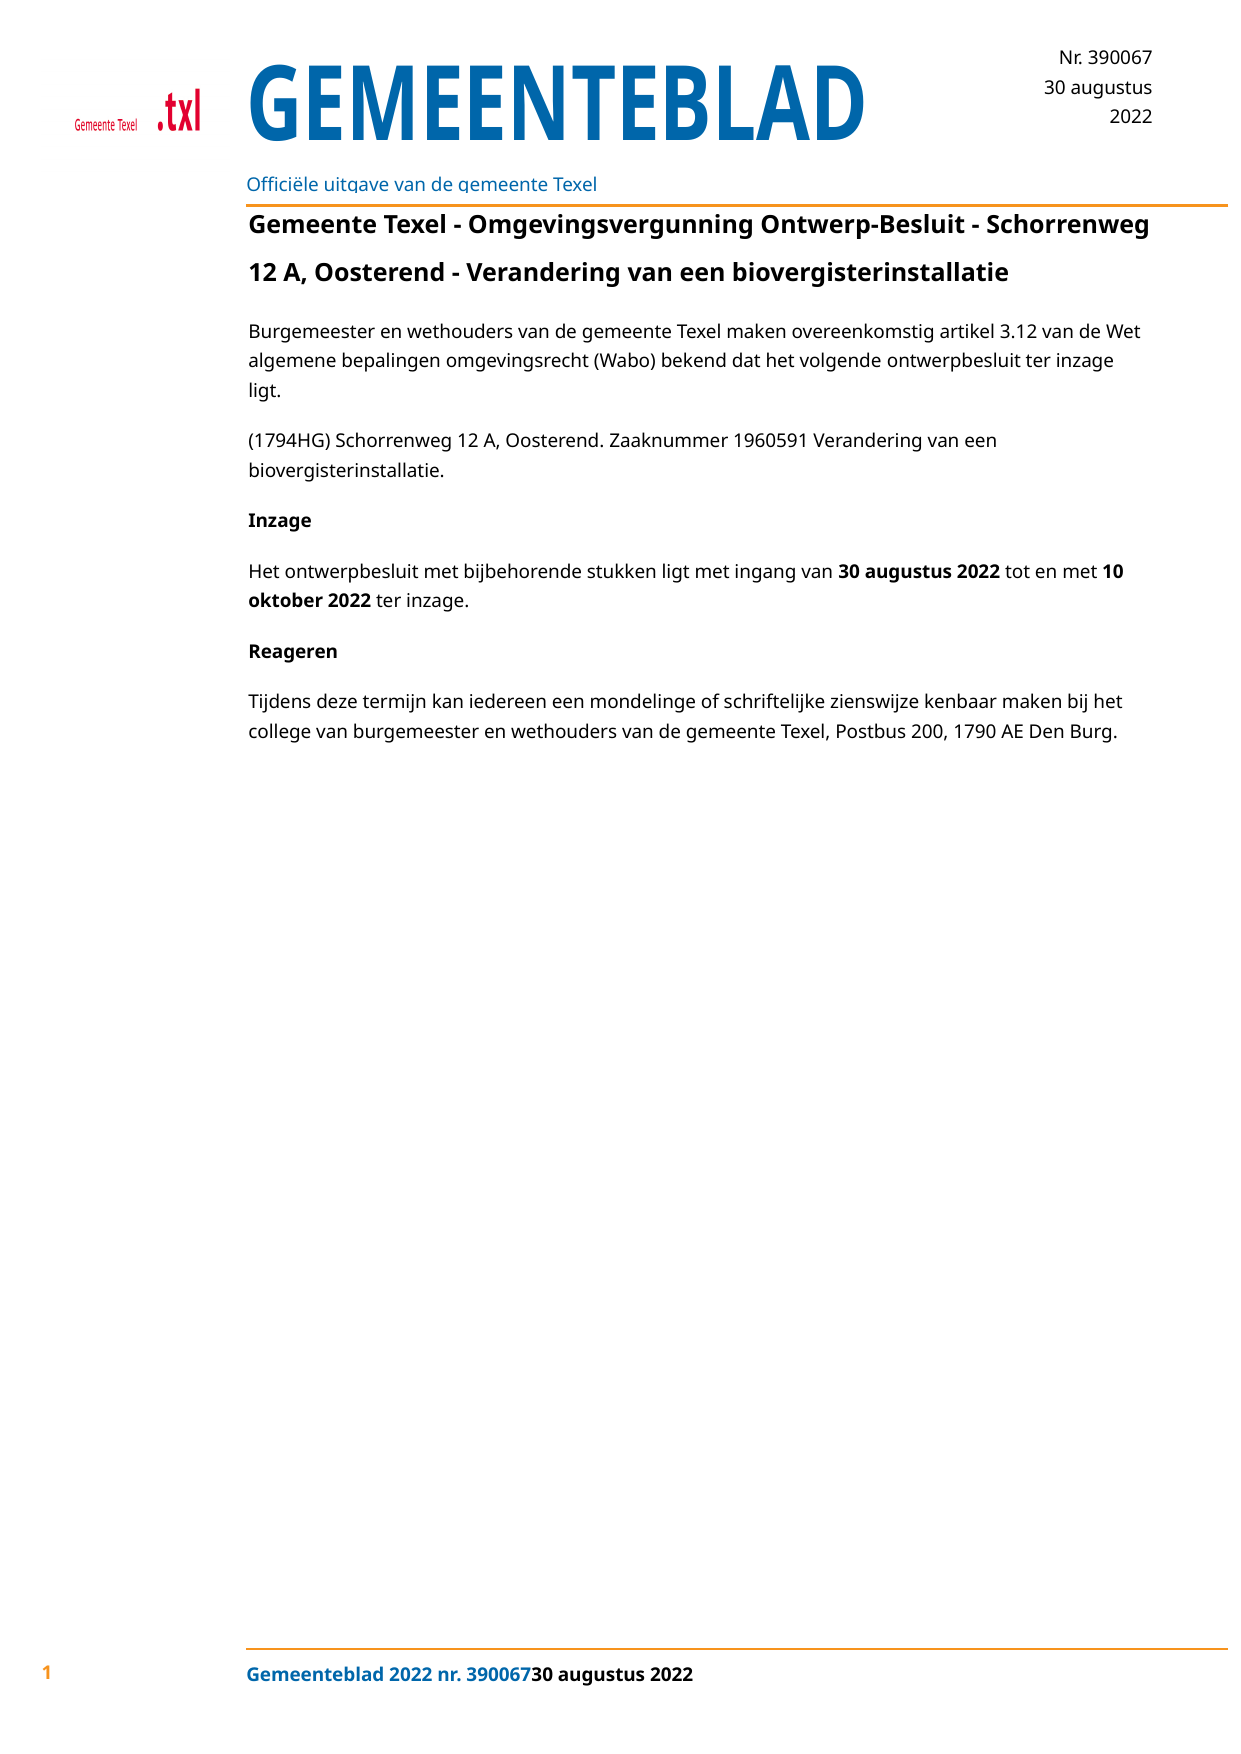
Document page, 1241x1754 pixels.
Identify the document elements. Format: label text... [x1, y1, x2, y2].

text Tijdens deze termijn kan iedereen een mondelinge of schriftelijke zienswijze kenbaar maken bij het college van burgemeester en wethouders van de gemeente Texel, Postbus 200, 1790 AE Den Burg. [248, 688, 1152, 744]
text Reageren [248, 638, 1152, 664]
text Het ontwerpbesluit met bijbehorende stukken ligt met ingang van 30 augustus 2022 tot en met 10 oktober 2022 ter inzage. [248, 558, 1152, 613]
text (1794HG) Schorrenweg 12 A, Oosterend. Zaaknummer 1960591 Verandering van een biovergisterinstallatie. [248, 427, 1152, 483]
picture [41, 47, 231, 172]
text Burgemeester en wethouders van de gemeente Texel maken overeenkomstig artikel 3.12 van de Wet algemene bepalingen omgevingsrecht (Wabo) bekend dat het volgende ontwerpbesluit ter inzage ligt. [248, 318, 1152, 403]
text Inzage [248, 507, 1152, 533]
text Gemeente Texel - Omgevingsvergunning Ontwerp-Besluit - Schorrenweg 12 A, Oosterend - Verandering van een biovergisterinstallatie [248, 207, 1152, 288]
